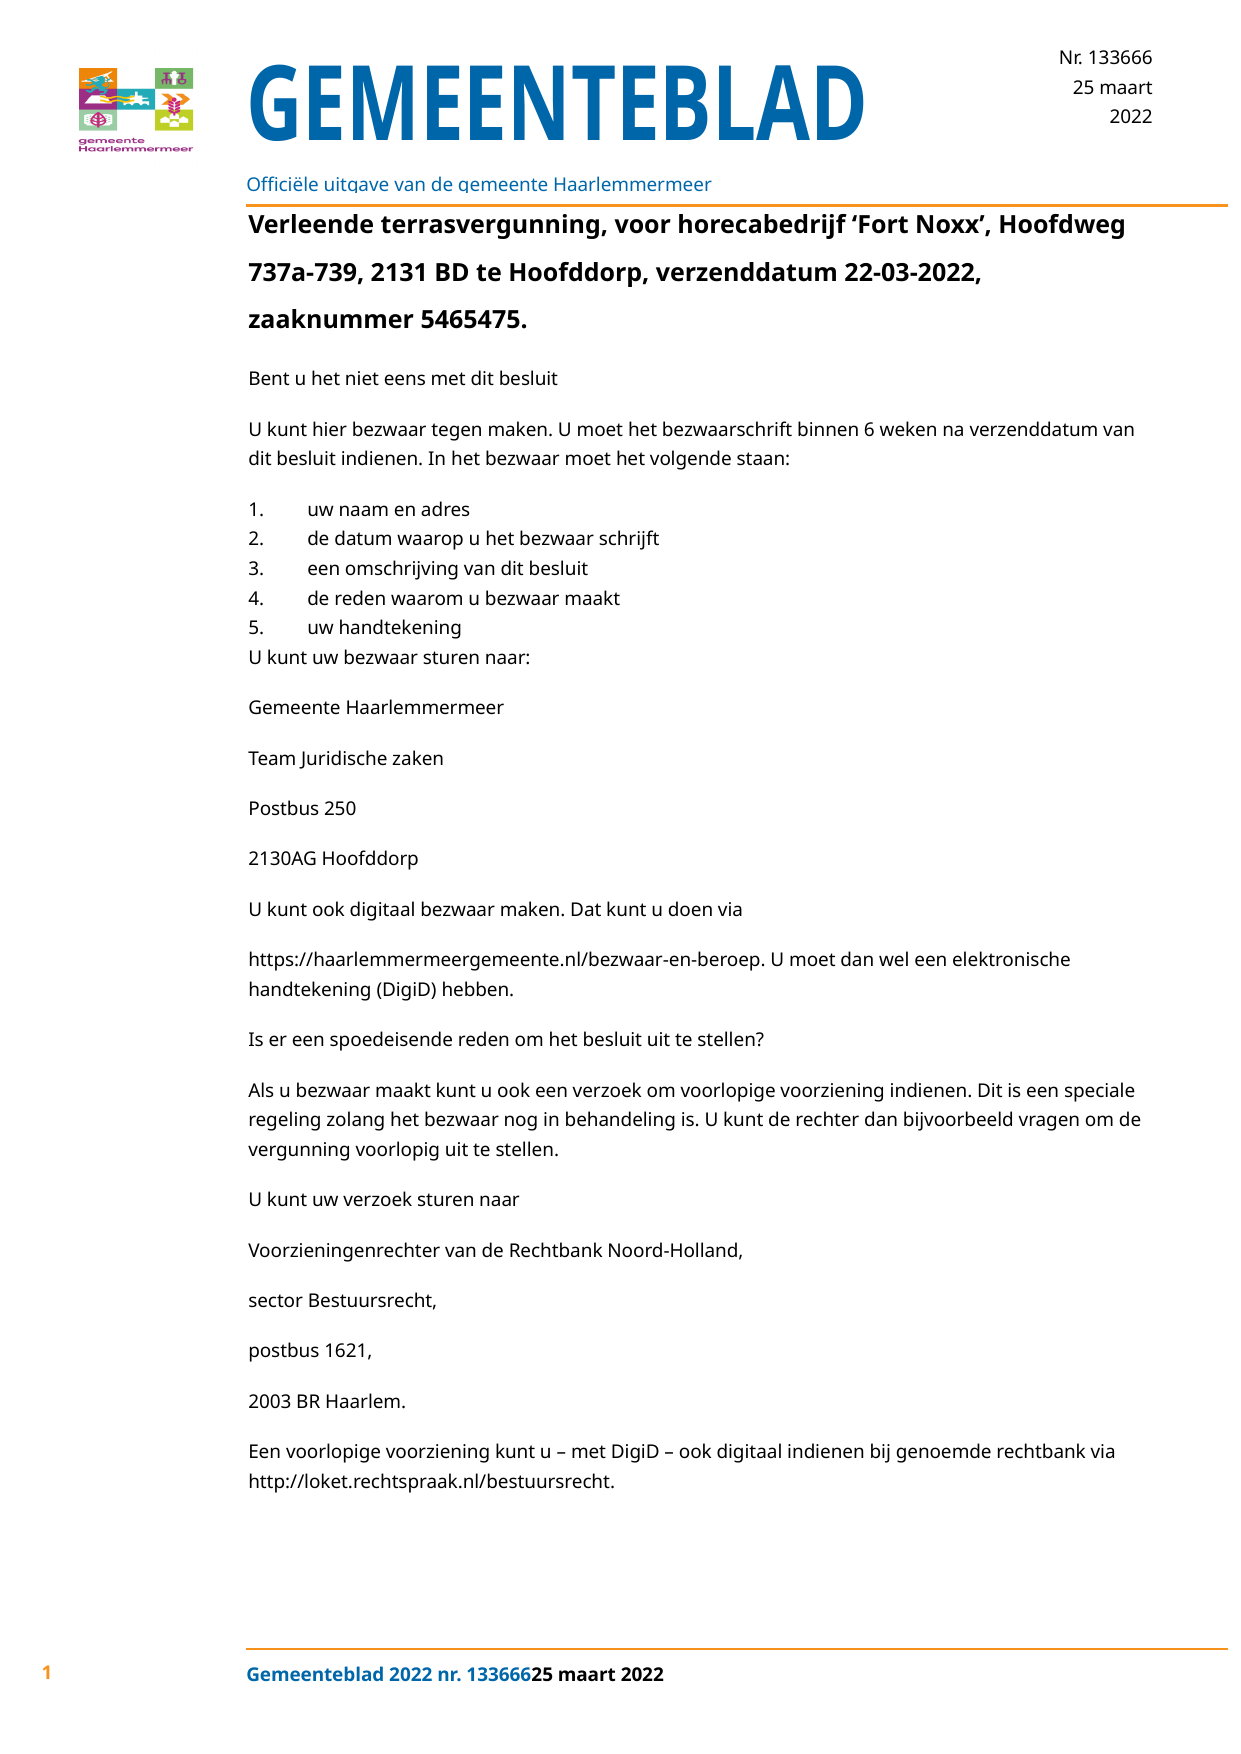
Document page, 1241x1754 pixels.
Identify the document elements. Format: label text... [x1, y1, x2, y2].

list uw naam en adres [248, 496, 1152, 522]
text Is er een spoedeisende reden om het besluit uit te stellen? [248, 1026, 1152, 1052]
text Verleende terrasvergunning, voor horecabedrijf ‘Fort Noxx’, Hoofdweg 737a-739, 2131 BD te Hoofddorp, verzenddatum 22-03-2022, zaaknummer 5465475. [248, 207, 1152, 336]
text postbus 1621, [248, 1338, 1152, 1363]
text Een voorlopige voorziening kunt u – met DigiD – ook digitaal indienen bij genoemde rechtbank via http://loket.rechtspraak.nl/bestuursrecht. [248, 1438, 1152, 1494]
text U kunt hier bezwaar tegen maken. U moet het bezwaarschrift binnen 6 weken na verzenddatum van dit besluit indienen. In het bezwaar moet het volgende staan: [248, 416, 1152, 471]
text Gemeente Haarlemmermeer [248, 694, 1152, 720]
list uw handtekening [248, 614, 1152, 640]
text U kunt ook digitaal bezwaar maken. Dat kunt u doen via [248, 896, 1152, 922]
list de reden waarom u bezwaar maakt [248, 585, 1152, 610]
text 2003 BR Haarlem. [248, 1388, 1152, 1414]
list een omschrijving van dit besluit [248, 555, 1152, 581]
text Postbus 250 [248, 795, 1152, 821]
picture [41, 47, 231, 172]
list de datum waarop u het bezwaar schrijft [248, 526, 1152, 551]
text Bent u het niet eens met dit besluit [248, 366, 1152, 391]
text https://haarlemmermeergemeente.nl/bezwaar-en-beroep. U moet dan wel een elektronische handtekening (DigiD) hebben. [248, 946, 1152, 1002]
text Voorzieningenrechter van de Rechtbank Noord-Holland, [248, 1237, 1152, 1262]
text sector Bestuursrecht, [248, 1287, 1152, 1313]
text 2130AG Hoofddorp [248, 846, 1152, 871]
text Als u bezwaar maakt kunt u ook een verzoek om voorlopige voorziening indienen. Dit is een speciale regeling zolang het bezwaar nog in behandeling is. U kunt de rechter dan bijvoorbeeld vragen om de vergunning voorlopig uit te stellen. [248, 1077, 1152, 1162]
text U kunt uw bezwaar sturen naar: [248, 644, 1152, 669]
text U kunt uw verzoek sturen naar [248, 1186, 1152, 1212]
text Team Juridische zaken [248, 745, 1152, 770]
